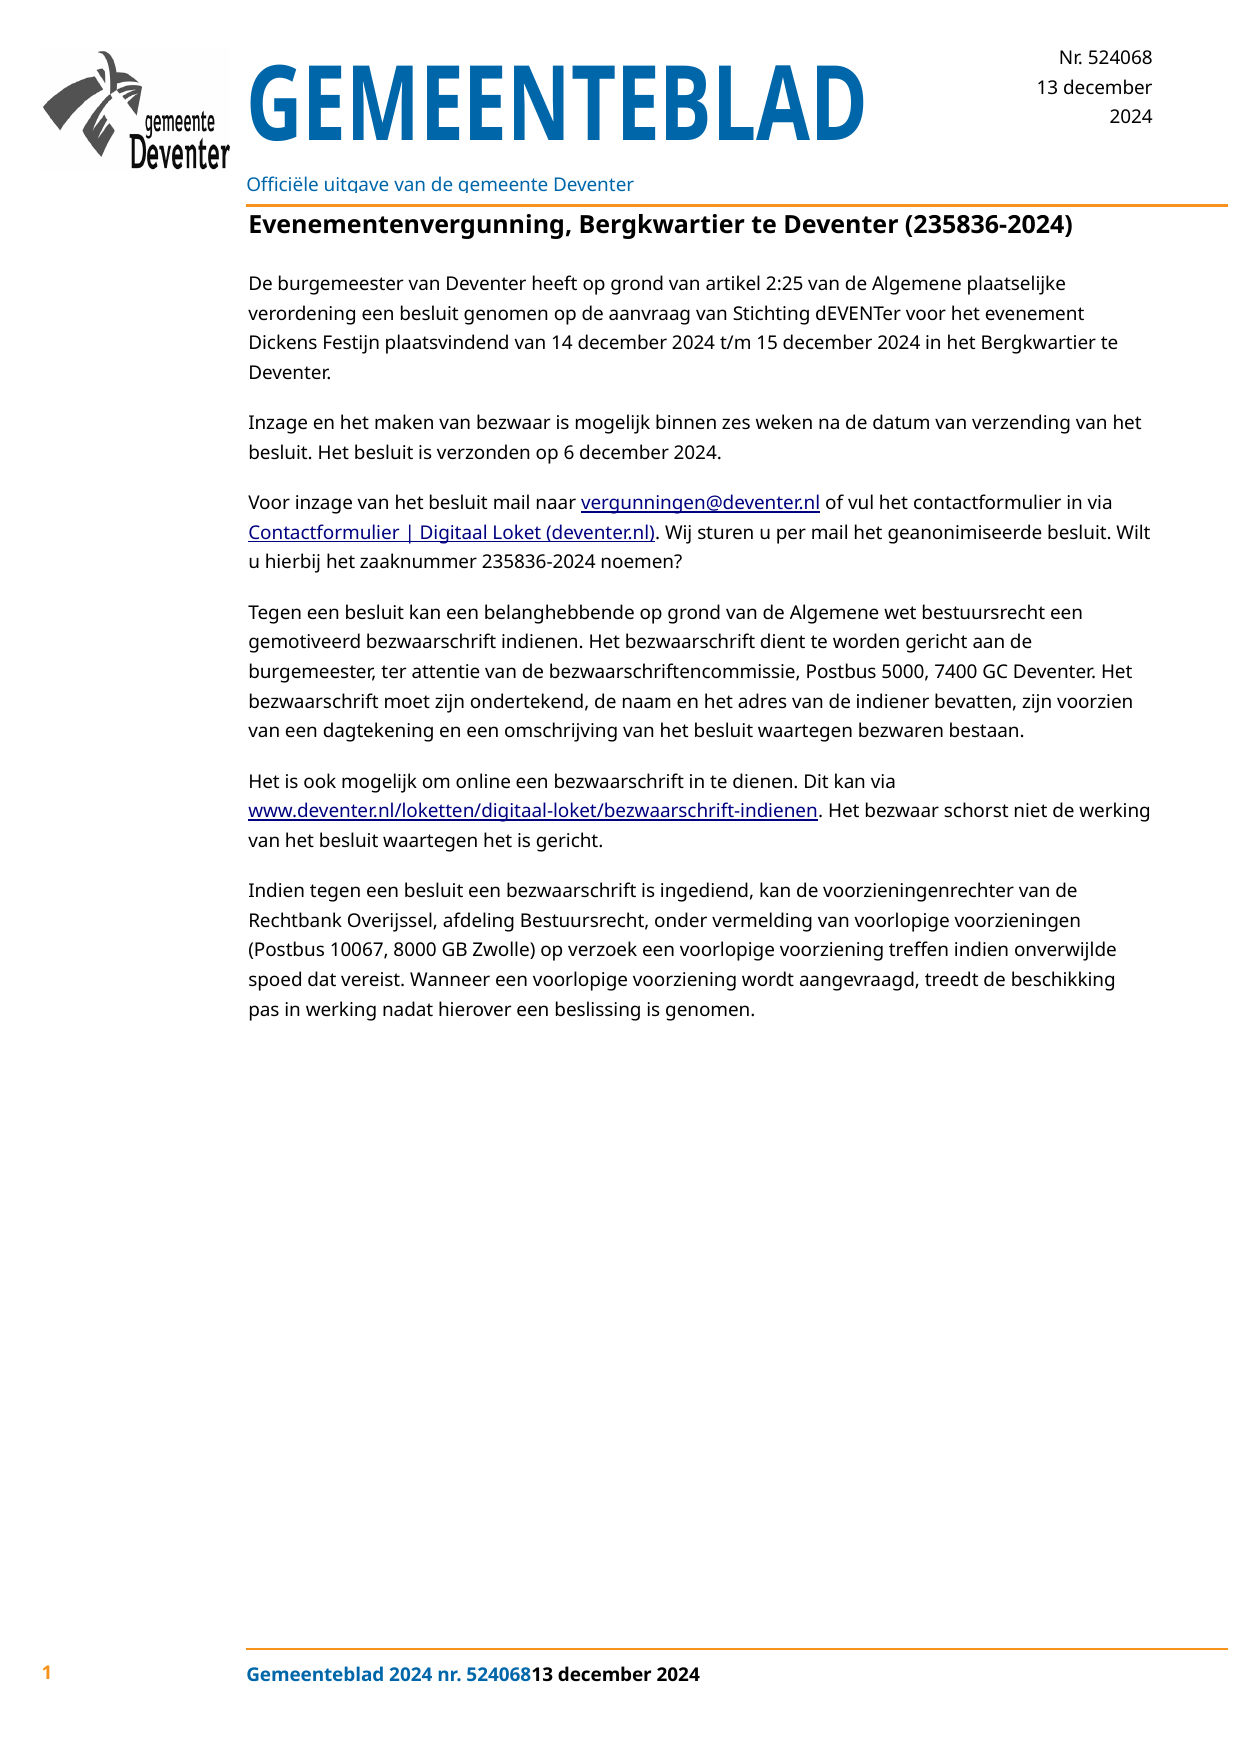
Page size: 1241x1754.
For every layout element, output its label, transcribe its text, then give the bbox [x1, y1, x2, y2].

text Indien tegen een besluit een bezwaarschrift is ingediend, kan de voorzieningenrechter van de Rechtbank Overijssel, afdeling Bestuursrecht, onder vermelding van voorlopige voorzieningen (Postbus 10067, 8000 GB Zwolle) op verzoek een voorlopige voorziening treffen indien onverwijlde spoed dat vereist. Wanneer een voorlopige voorziening wordt aangevraagd, treedt de beschikking pas in werking nadat hierover een beslissing is genomen. [248, 877, 1152, 1021]
text Inzage en het maken van bezwaar is mogelijk binnen zes weken na de datum van verzending van het besluit. Het besluit is verzonden op 6 december 2024. [248, 409, 1152, 465]
text De burgemeester van Deventer heeft op grond van artikel 2:25 van de Algemene plaatselijke verordening een besluit genomen op de aanvraag van Stichting dEVENTer voor het evenement Dickens Festijn plaatsvindend van 14 december 2024 t/m 15 december 2024 in het Bergkwartier te Deventer. [248, 270, 1152, 385]
text Evenementenvergunning, Bergkwartier te Deventer (235836-2024) [248, 207, 1152, 241]
text Voor inzage van het besluit mail naar vergunningen@deventer.nl of vul het contactformulier in via Contactformulier | Digitaal Loket (deventer.nl). Wij sturen u per mail het geanonimiseerde besluit. Wilt u hierbij het zaaknummer 235836-2024 noemen? [248, 489, 1152, 574]
text Tegen een besluit kan een belanghebbende op grond van de Algemene wet bestuursrecht een gemotiveerd bezwaarschrift indienen. Het bezwaarschrift dient te worden gericht aan de burgemeester, ter attentie van de bezwaarschriftencommissie, Postbus 5000, 7400 GC Deventer. Het bezwaarschrift moet zijn ondertekend, de naam en het adres van de indiener bevatten, zijn voorzien van een dagtekening en een omschrijving van het besluit waartegen bezwaren bestaan. [248, 599, 1152, 743]
picture [41, 47, 231, 172]
text Het is ook mogelijk om online een bezwaarschrift in te dienen. Dit kan via www.deventer.nl/loketten/digitaal-loket/bezwaarschrift-indienen. Het bezwaar schorst niet de werking van het besluit waartegen het is gericht. [248, 768, 1152, 853]
